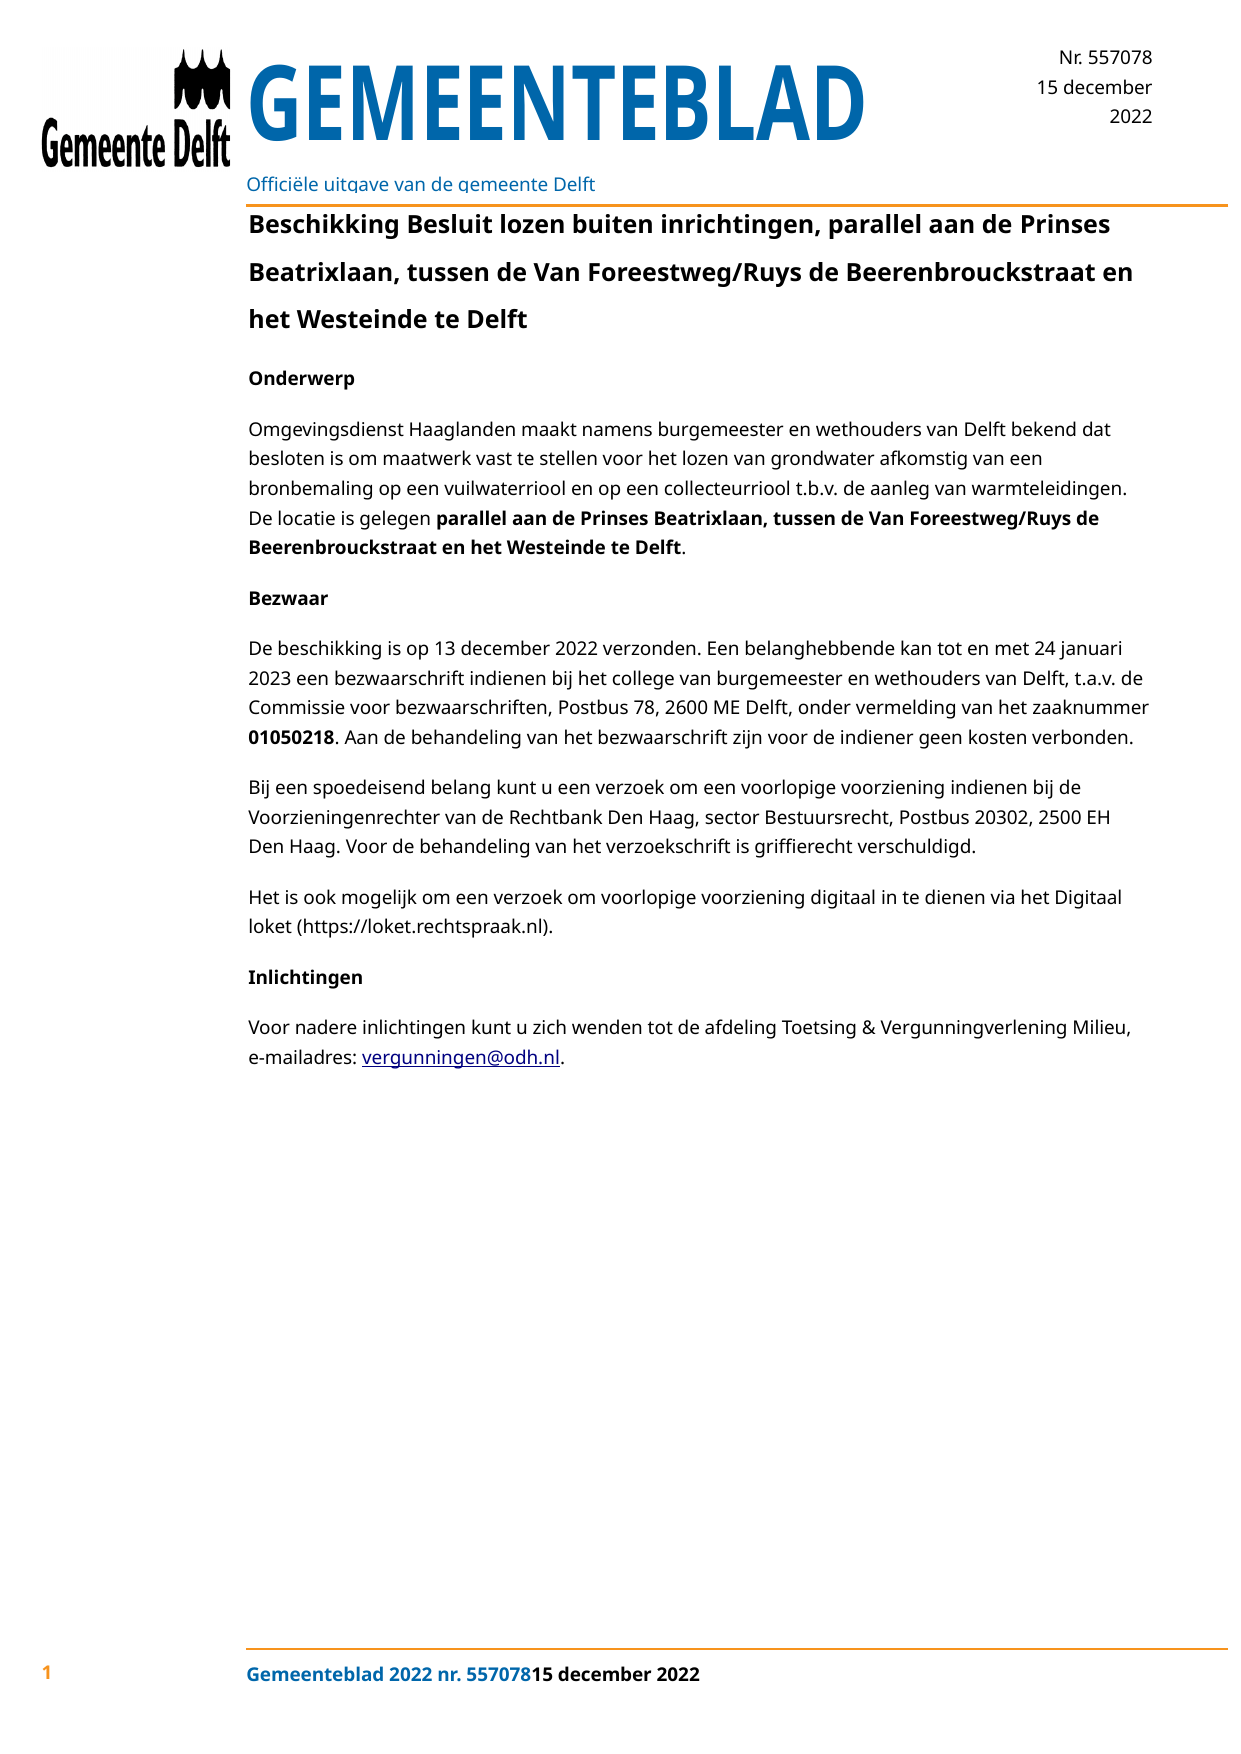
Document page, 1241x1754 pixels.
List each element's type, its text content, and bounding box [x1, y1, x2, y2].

text Voor nadere inlichtingen kunt u zich wenden tot de afdeling Toetsing & Vergunningverlening Milieu, e-mailadres: vergunningen@odh.nl. [248, 1014, 1152, 1069]
text De beschikking is op 13 december 2022 verzonden. Een belanghebbende kan tot en met 24 januari 2023 een bezwaarschrift indienen bij het college van burgemeester en wethouders van Delft, t.a.v. de Commissie voor bezwaarschriften, Postbus 78, 2600 ME Delft, onder vermelding van het zaaknummer 01050218. Aan de behandeling van het bezwaarschrift zijn voor de indiener geen kosten verbonden. [248, 635, 1152, 749]
text Beschikking Besluit lozen buiten inrichtingen, parallel aan de Prinses Beatrixlaan, tussen de Van Foreestweg/Ruys de Beerenbrouckstraat en het Westeinde te Delft [248, 207, 1152, 336]
text Inlichtingen [248, 964, 1152, 989]
text Omgevingsdienst Haaglanden maakt namens burgemeester en wethouders van Delft bekend dat besloten is om maatwerk vast te stellen voor het lozen van grondwater afkomstig van een bronbemaling op een vuilwaterriool en op een collecteurriool t.b.v. de aanleg van warmteleidingen. De locatie is gelegen parallel aan de Prinses Beatrixlaan, tussen de Van Foreestweg/Ruys de Beerenbrouckstraat en het Westeinde te Delft. [248, 416, 1152, 560]
picture [41, 47, 231, 172]
text Het is ook mogelijk om een verzoek om voorlopige voorziening digitaal in te dienen via het Digitaal loket (https://loket.rechtspraak.nl). [248, 884, 1152, 939]
text Onderwerp [248, 366, 1152, 391]
text Bij een spoedeisend belang kunt u een verzoek om een voorlopige voorziening indienen bij de Voorzieningenrechter van de Rechtbank Den Haag, sector Bestuursrecht, Postbus 20302, 2500 EH Den Haag. Voor de behandeling van het verzoekschrift is griffierecht verschuldigd. [248, 774, 1152, 859]
text Bezwaar [248, 585, 1152, 610]
